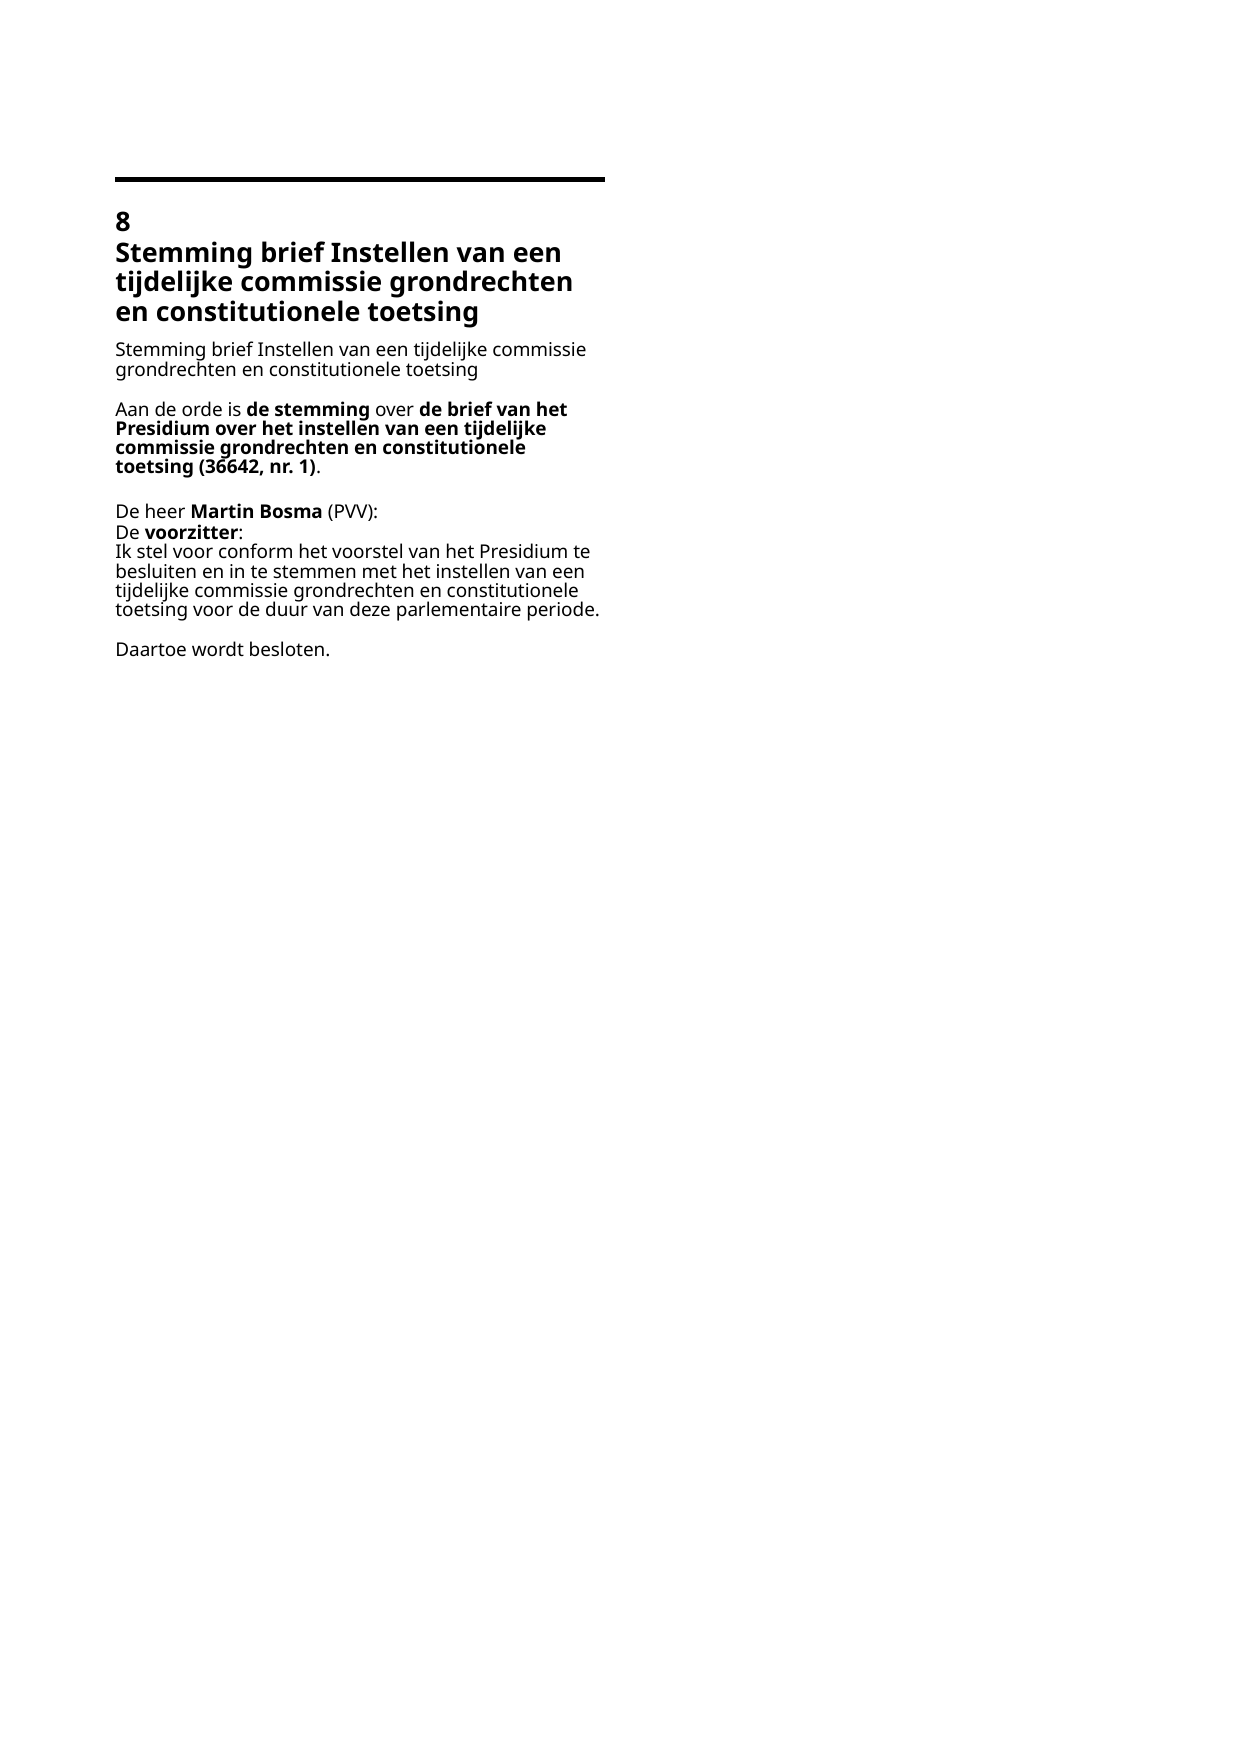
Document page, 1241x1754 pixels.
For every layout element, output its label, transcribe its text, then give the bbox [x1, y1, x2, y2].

text De voorzitter: [115, 524, 605, 543]
text Aan de orde is de stemming over de brief van het Presidium over het instellen van een tijdelijke commissie grondrechten en constitutionele toetsing (36642, nr. 1). [115, 401, 605, 478]
text 8 [115, 203, 605, 239]
text Daartoe wordt besloten. [115, 641, 605, 661]
text Stemming brief Instellen van een tijdelijke commissie grondrechten en constitutionele toetsing [115, 239, 605, 341]
text De heer Martin Bosma (PVV): [115, 498, 605, 524]
text Ik stel voor conform het voorstel van het Presidium te besluiten en in te stemmen met het instellen van een tijdelijke commissie grondrechten en constitutionele toetsing voor de duur van deze parlementaire periode. [115, 543, 605, 621]
text Stemming brief Instellen van een tijdelijke commissie grondrechten en constitutionele toetsing [115, 341, 605, 380]
